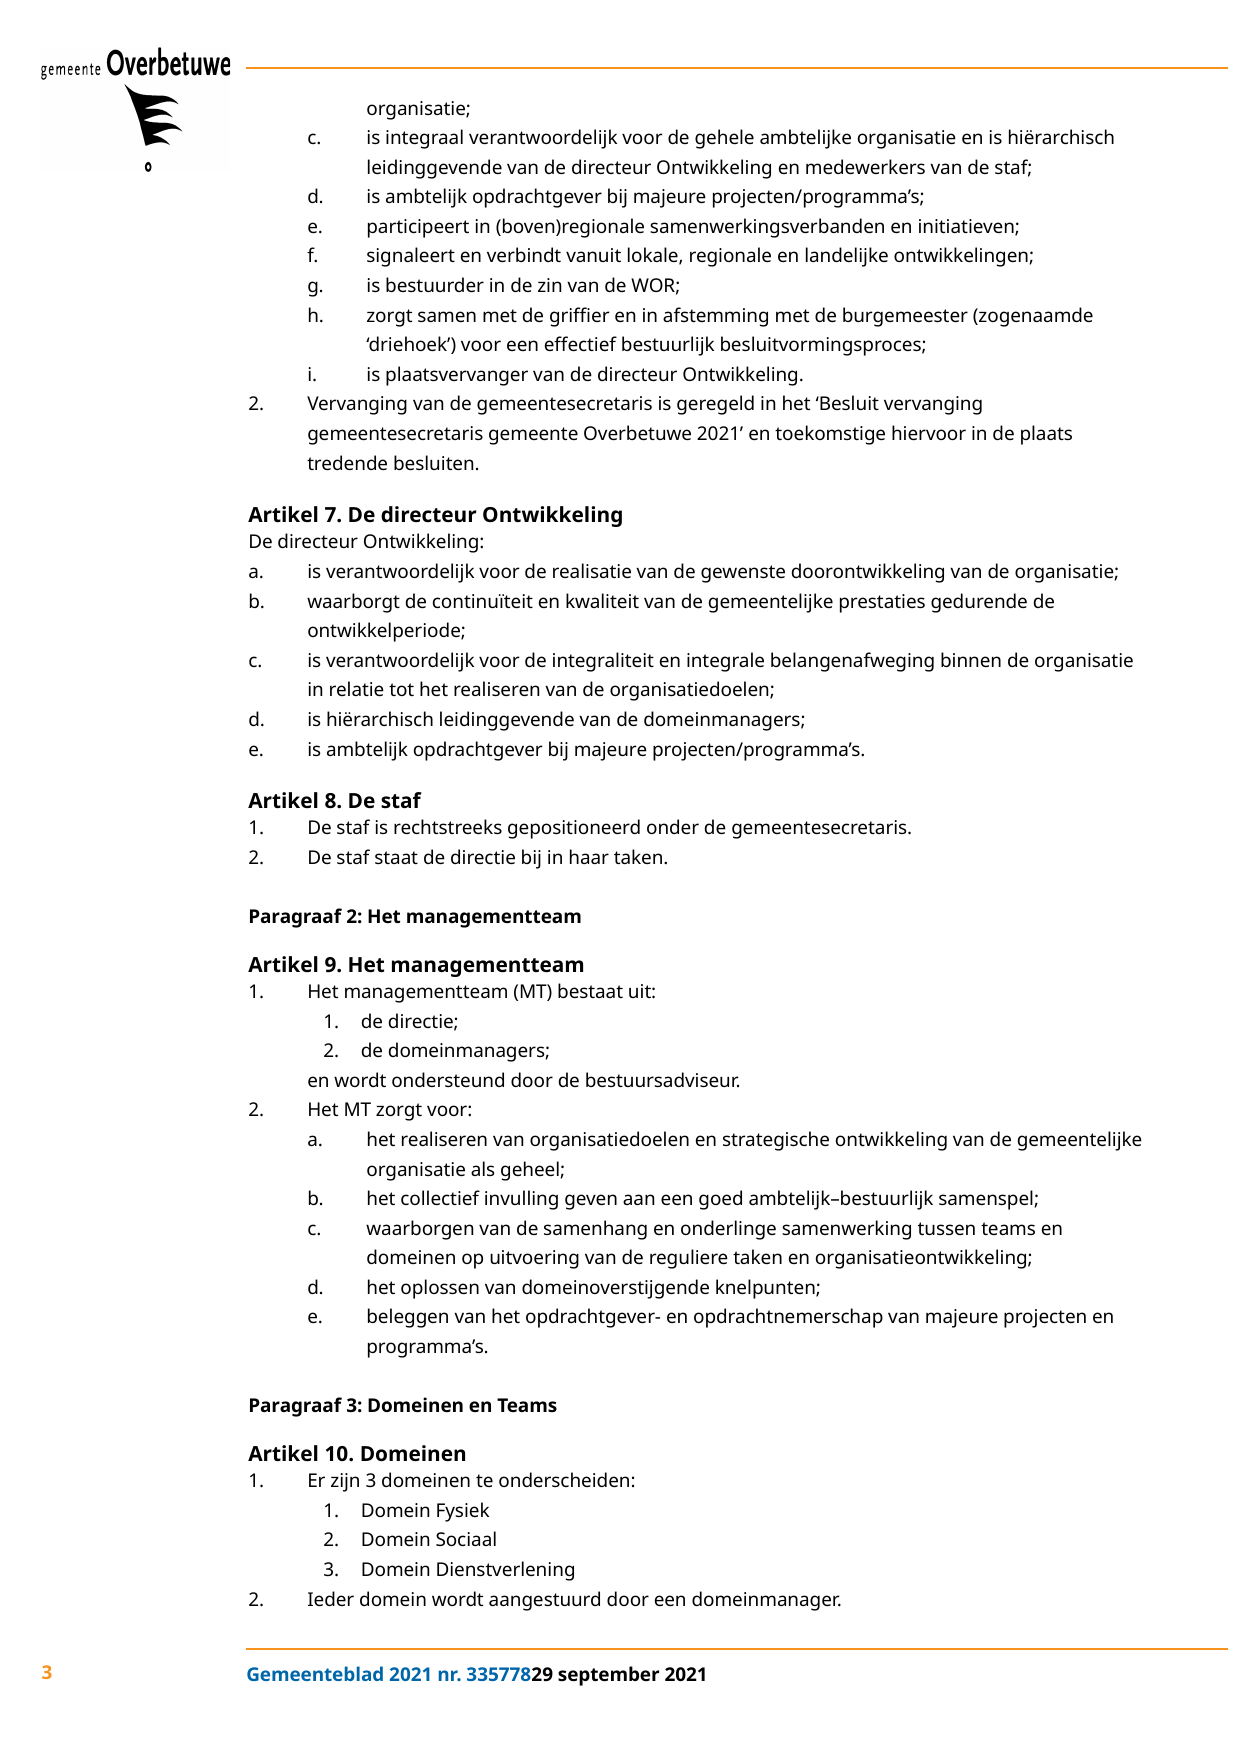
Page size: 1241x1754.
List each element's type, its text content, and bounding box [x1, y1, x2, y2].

text Artikel 10. Domeinen [248, 1439, 1152, 1467]
text Artikel 7. De directeur Ontwikkeling [248, 500, 1152, 529]
list het oplossen van domeinoverstijgende knelpunten; [307, 1274, 1152, 1300]
list beleggen van het opdrachtgever- en opdrachtnemerschap van majeure projecten en programma’s. [307, 1304, 1152, 1359]
list is hiërarchisch leidinggevende van de domeinmanagers; [248, 706, 1152, 732]
list Domein Sociaal [323, 1527, 1152, 1552]
list participeert in (boven)regionale samenwerkingsverbanden en initiatieven; [307, 213, 1152, 239]
list is bestuurder in de zin van de WOR; [307, 272, 1152, 298]
list zorgt samen met de griffier en in afstemming met de burgemeester (zogenaamde ‘driehoek’) voor een effectief bestuurlijk besluitvormingsproces; [307, 302, 1152, 357]
text De directeur Ontwikkeling: [248, 529, 1152, 554]
list Domein Fysiek [323, 1497, 1152, 1523]
list de domeinmanagers; [323, 1037, 1152, 1063]
list het collectief invulling geven aan een goed ambtelijk–bestuurlijk samenspel; [307, 1185, 1152, 1211]
list is ambtelijk opdrachtgever bij majeure projecten/programma’s. [248, 736, 1152, 761]
list Er zijn 3 domeinen te onderscheiden: [248, 1467, 1152, 1493]
list Het MT zorgt voor: [248, 1097, 1152, 1122]
list waarborgen van de samenhang en onderlinge samenwerking tussen teams en domeinen op uitvoering van de reguliere taken en organisatieontwikkeling; [307, 1215, 1152, 1270]
list organisatie; [307, 95, 1152, 121]
list is integraal verantwoordelijk voor de gehele ambtelijke organisatie en is hiërarchisch leidinggevende van de directeur Ontwikkeling en medewerkers van de staf; [307, 124, 1152, 180]
picture [41, 47, 231, 172]
text Paragraaf 2: Het managementteam [248, 903, 1152, 929]
list Het managementteam (MT) bestaat uit: [248, 978, 1152, 1004]
text Paragraaf 3: Domeinen en Teams [248, 1392, 1152, 1418]
list is ambtelijk opdrachtgever bij majeure projecten/programma’s; [307, 183, 1152, 209]
list waarborgt de continuïteit en kwaliteit van de gemeentelijke prestaties gedurende de ontwikkelperiode; [248, 588, 1152, 643]
list Domein Dienstverlening [323, 1556, 1152, 1582]
list is plaatsvervanger van de directeur Ontwikkeling. [307, 361, 1152, 387]
list signaleert en verbindt vanuit lokale, regionale en landelijke ontwikkelingen; [307, 243, 1152, 268]
list en wordt ondersteund door de bestuursadviseur. [248, 1067, 1152, 1093]
list is verantwoordelijk voor de realisatie van de gewenste doorontwikkeling van de organisatie; [248, 558, 1152, 584]
text Artikel 8. De staf [248, 786, 1152, 814]
list is verantwoordelijk voor de integraliteit en integrale belangenafweging binnen de organisatie in relatie tot het realiseren van de organisatiedoelen; [248, 647, 1152, 702]
list Ieder domein wordt aangestuurd door een domeinmanager. [248, 1586, 1152, 1612]
text Artikel 9. Het managementteam [248, 950, 1152, 978]
list het realiseren van organisatiedoelen en strategische ontwikkeling van de gemeentelijke organisatie als geheel; [307, 1126, 1152, 1182]
list De staf staat de directie bij in haar taken. [248, 844, 1152, 870]
list Vervanging van de gemeentesecretaris is geregeld in het ‘Besluit vervanging gemeentesecretaris gemeente Overbetuwe 2021’ en toekomstige hiervoor in de plaats tredende besluiten. [248, 391, 1152, 476]
list de directie; [323, 1008, 1152, 1034]
list De staf is rechtstreeks gepositioneerd onder de gemeentesecretaris. [248, 814, 1152, 840]
